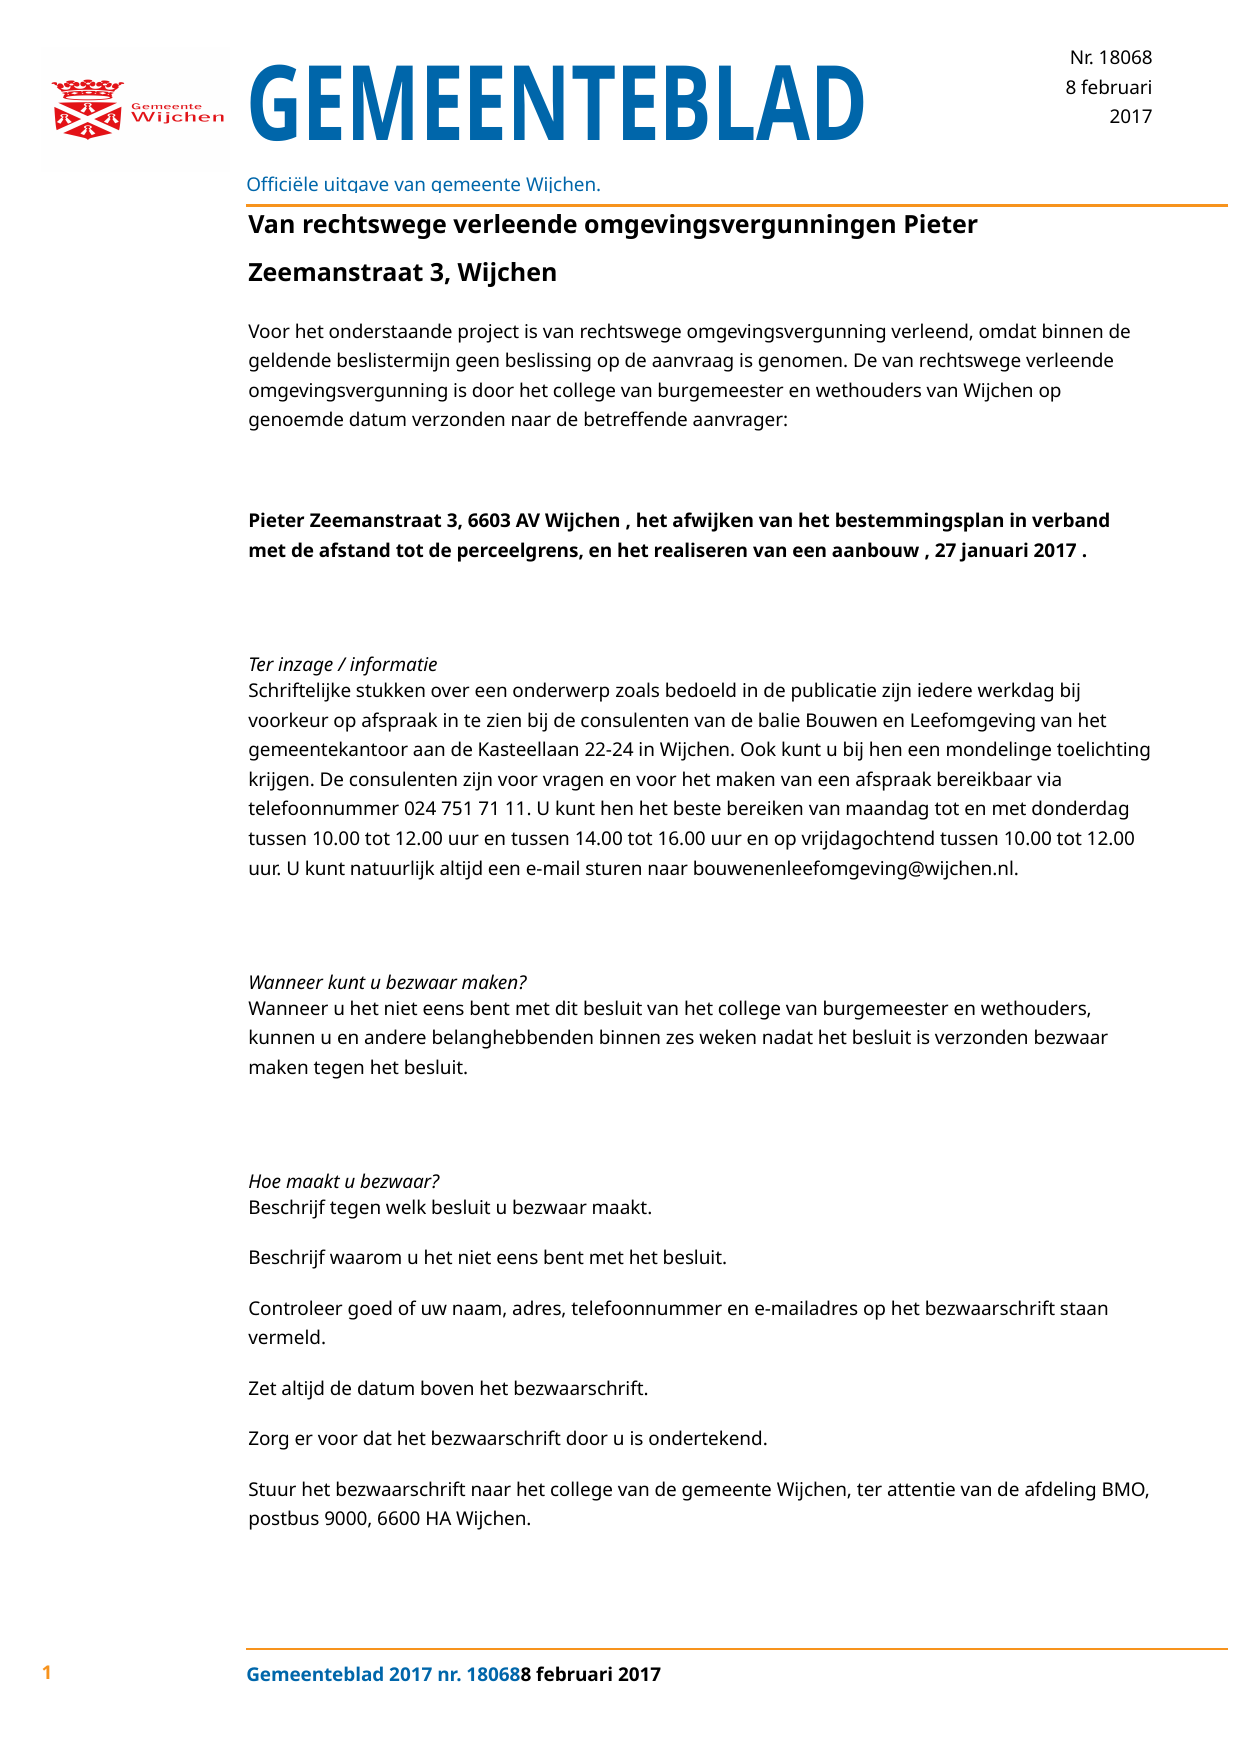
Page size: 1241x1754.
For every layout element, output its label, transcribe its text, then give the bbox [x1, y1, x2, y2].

text Beschrijf tegen welk besluit u bezwaar maakt. [248, 1194, 1152, 1220]
text Stuur het bezwaarschrift naar het college van de gemeente Wijchen, ter attentie van de afdeling BMO, postbus 9000, 6600 HA Wijchen. [248, 1476, 1152, 1531]
text Schriftelijke stukken over een onderwerp zoals bedoeld in de publicatie zijn iedere werkdag bij voorkeur op afspraak in te zien bij de consulenten van de balie Bouwen en Leefomgeving van het gemeentekantoor aan de Kasteellaan 22-24 in Wijchen. Ook kunt u bij hen een mondelinge toelichting krijgen. De consulenten zijn voor vragen en voor het maken van een afspraak bereikbaar via telefoonnummer 024 751 71 11. U kunt hen het beste bereiken van maandag tot en met donderdag tussen 10.00 tot 12.00 uur en tussen 14.00 tot 16.00 uur en op vrijdagochtend tussen 10.00 tot 12.00 uur. U kunt natuurlijk altijd een e-mail sturen naar bouwenenleefomgeving@wijchen.nl. [248, 677, 1152, 880]
picture [41, 47, 231, 172]
text Controleer goed of uw naam, adres, telefoonnummer en e-mailadres op het bezwaarschrift staan vermeld. [248, 1295, 1152, 1350]
text Beschrijf waarom u het niet eens bent met het besluit. [248, 1244, 1152, 1270]
text Zorg er voor dat het bezwaarschrift door u is ondertekend. [248, 1425, 1152, 1451]
text Hoe maakt u bezwaar? [248, 1168, 1152, 1194]
text Wanneer kunt u bezwaar maken? [248, 969, 1152, 995]
text Pieter Zeemanstraat 3, 6603 AV Wijchen , het afwijken van het bestemmingsplan in verband met de afstand tot de perceelgrens, en het realiseren van een aanbouw , 27 januari 2017 . [248, 507, 1152, 563]
text Voor het onderstaande project is van rechtswege omgevingsvergunning verleend, omdat binnen de geldende beslistermijn geen beslissing op de aanvraag is genomen. De van rechtswege verleende omgevingsvergunning is door het college van burgemeester en wethouders van Wijchen op genoemde datum verzonden naar de betreffende aanvrager: [248, 318, 1152, 432]
text Ter inzage / informatie [248, 651, 1152, 677]
text Van rechtswege verleende omgevingsvergunningen Pieter Zeemanstraat 3, Wijchen [248, 207, 1152, 288]
text Zet altijd de datum boven het bezwaarschrift. [248, 1375, 1152, 1401]
text Wanneer u het niet eens bent met dit besluit van het college van burgemeester en wethouders, kunnen u en andere belanghebbenden binnen zes weken nadat het besluit is verzonden bezwaar maken tegen het besluit. [248, 995, 1152, 1080]
